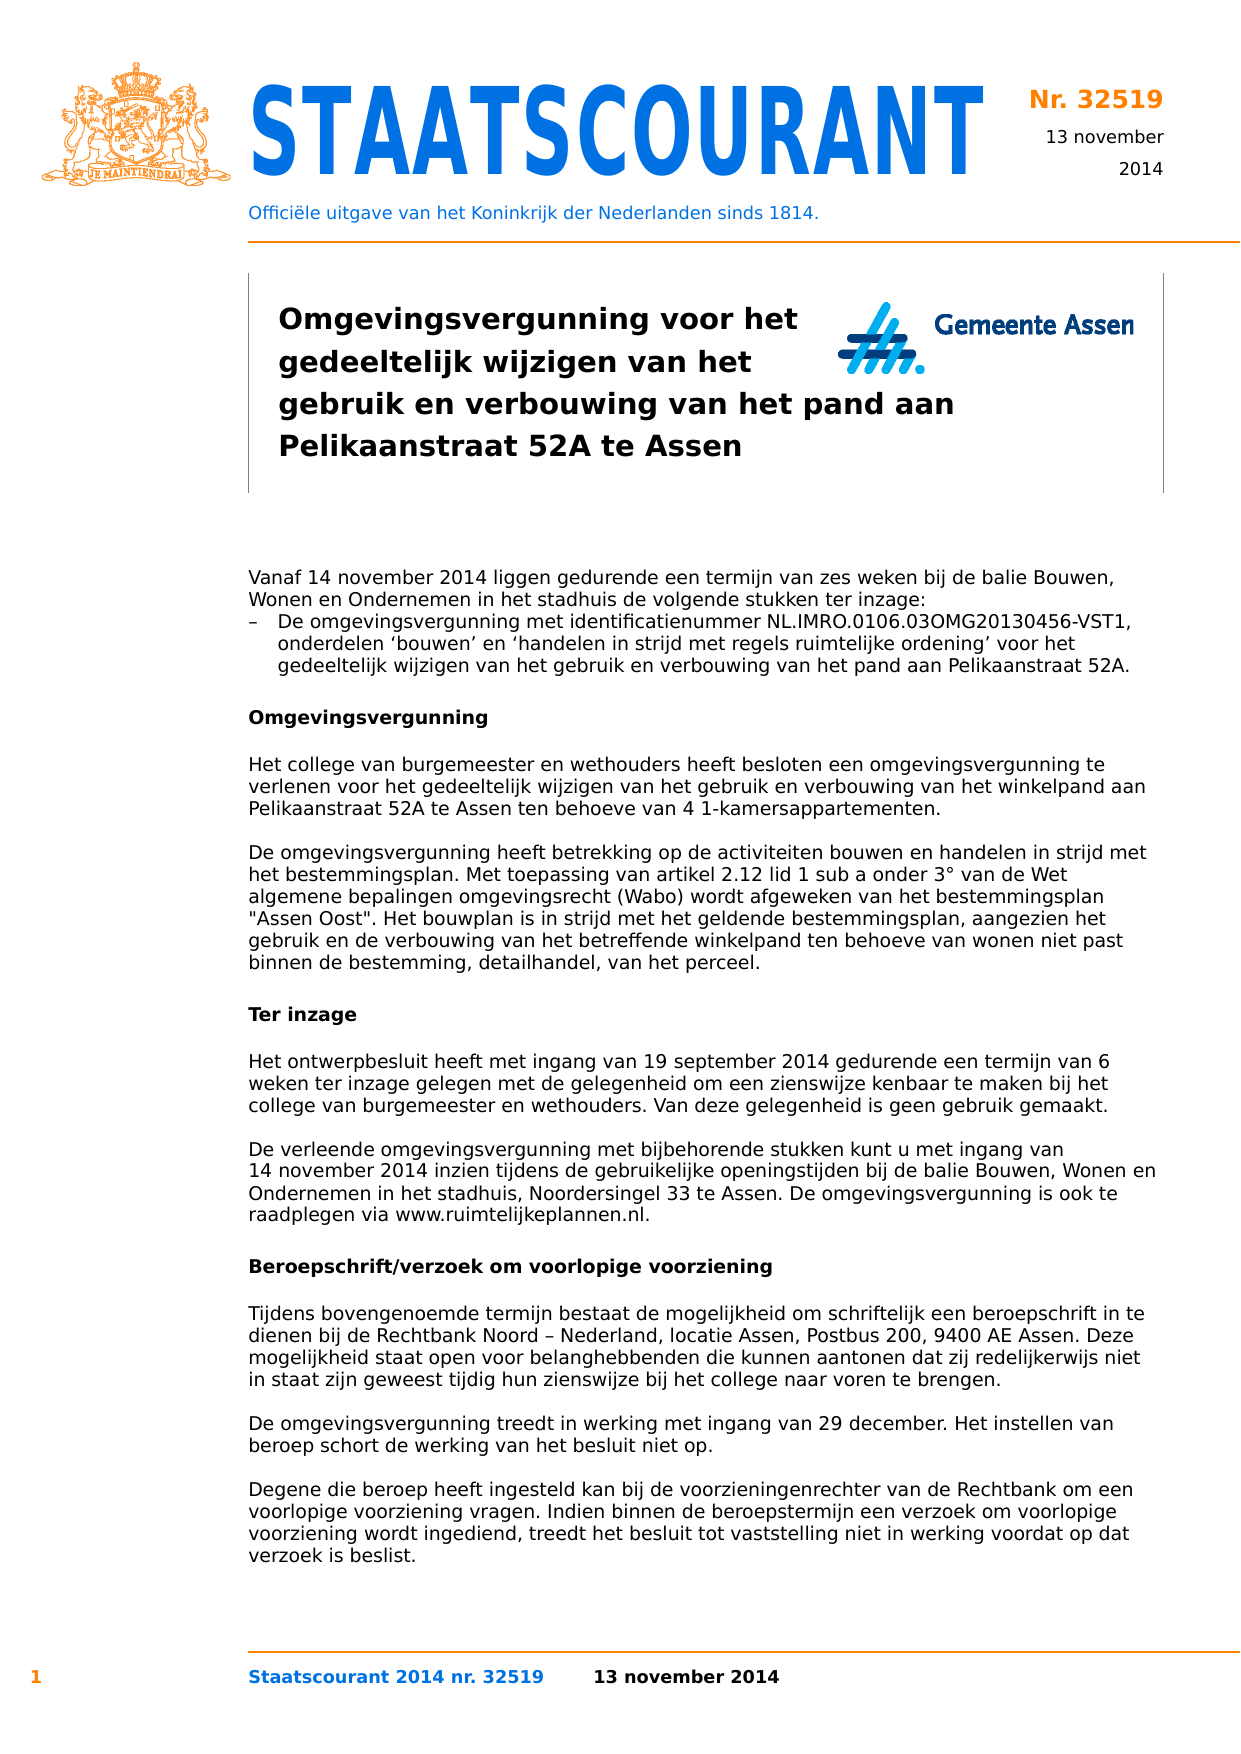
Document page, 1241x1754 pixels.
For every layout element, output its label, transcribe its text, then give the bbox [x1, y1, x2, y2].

subtitle Omgevingsvergunning voor het gedeeltelijk wijzigen van het gebruik en verbouwing van het pand aan Pelikaanstraat 52A te Assen [249, 273, 1163, 493]
text De omgevingsvergunning treedt in werking met ingang van 29 december. Het instellen van beroep schort de werking van het besluit niet op. [248, 1413, 1163, 1457]
text Het college van burgemeester en wethouders heeft besloten een omgevingsvergunning te verlenen voor het gedeeltelijk wijzigen van het gebruik en verbouwing van het winkelpand aan Pelikaanstraat 52A te Assen ten behoeve van 4 1-kamersappartementen. [248, 754, 1163, 820]
subtitle Omgevingsvergunning [248, 707, 1163, 729]
table_cell Officiële uitgave van het Koninkrijk der Nederlanden sinds 1814. [248, 203, 1240, 241]
table_header [25, 62, 248, 241]
text Degene die beroep heeft ingesteld kan bij de voorzieningenrechter van de Rechtbank om een voorlopige voorziening vragen. Indien binnen de beroepstermijn een verzoek om voorlopige voorziening wordt ingediend, treedt het besluit tot vaststelling niet in werking voordat op dat verzoek is beslist. [248, 1479, 1163, 1567]
text Vanaf 14 november 2014 liggen gedurende een termijn van zes weken bij de balie Bouwen, Wonen en Ondernemen in het stadhuis de volgende stukken ter inzage: [248, 567, 1163, 611]
table_header STAATSCOURANT [248, 62, 998, 203]
picture [41, 62, 231, 186]
text – De omgevingsvergunning met identificatienummer NL.IMRO.0106.03OMG20130456-VST1, onderdelen ‘bouwen’ en ‘handelen in strijd met regels ruimtelijke ordening’ voor het gedeeltelijk wijzigen van het gebruik en verbouwing van het pand aan Pelikaanstraat 52A. [248, 611, 1163, 677]
table_cell 2014 [998, 153, 1240, 203]
text Tijdens bovengenoemde termijn bestaat de mogelijkheid om schriftelijk een beroepschrift in te dienen bij de Rechtbank Noord – Nederland, locatie Assen, Postbus 200, 9400 AE Assen. Deze mogelijkheid staat open voor belanghebbenden die kunnen aantonen dat zij redelijkerwijs niet in staat zijn geweest tijdig hun zienswijze bij het college naar voren te brengen. [248, 1303, 1163, 1391]
text De omgevingsvergunning heeft betrekking op de activiteiten bouwen en handelen in strijd met het bestemmingsplan. Met toepassing van artikel 2.12 lid 1 sub a onder 3° van de Wet algemene bepalingen omgevingsrecht (Wabo) wordt afgeweken van het bestemmingsplan "Assen Oost". Het bouwplan is in strijd met het geldende bestemmingsplan, aangezien het gebruik en de verbouwing van het betreffende winkelpand ten behoeve van wonen niet past binnen de bestemming, detailhandel, van het perceel. [248, 842, 1163, 974]
table_header Nr. 32519 [998, 62, 1240, 121]
subtitle Ter inzage [248, 1004, 1163, 1026]
picture [838, 302, 1134, 374]
table_cell 13 november [998, 121, 1240, 153]
text De verleende omgevingsvergunning met bijbehorende stukken kunt u met ingang van 14 november 2014 inzien tijdens de gebruikelijke openingstijden bij de balie Bouwen, Wonen en Ondernemen in het stadhuis, Noordersingel 33 te Assen. De omgevingsvergunning is ook te raadplegen via www.ruimtelijkeplannen.nl. [248, 1138, 1163, 1226]
text Het ontwerpbesluit heeft met ingang van 19 september 2014 gedurende een termijn van 6 weken ter inzage gelegen met de gelegenheid om een zienswijze kenbaar te maken bij het college van burgemeester en wethouders. Van deze gelegenheid is geen gebruik gemaakt. [248, 1051, 1163, 1117]
subtitle Beroepschrift/verzoek om voorlopige voorziening [248, 1256, 1163, 1278]
